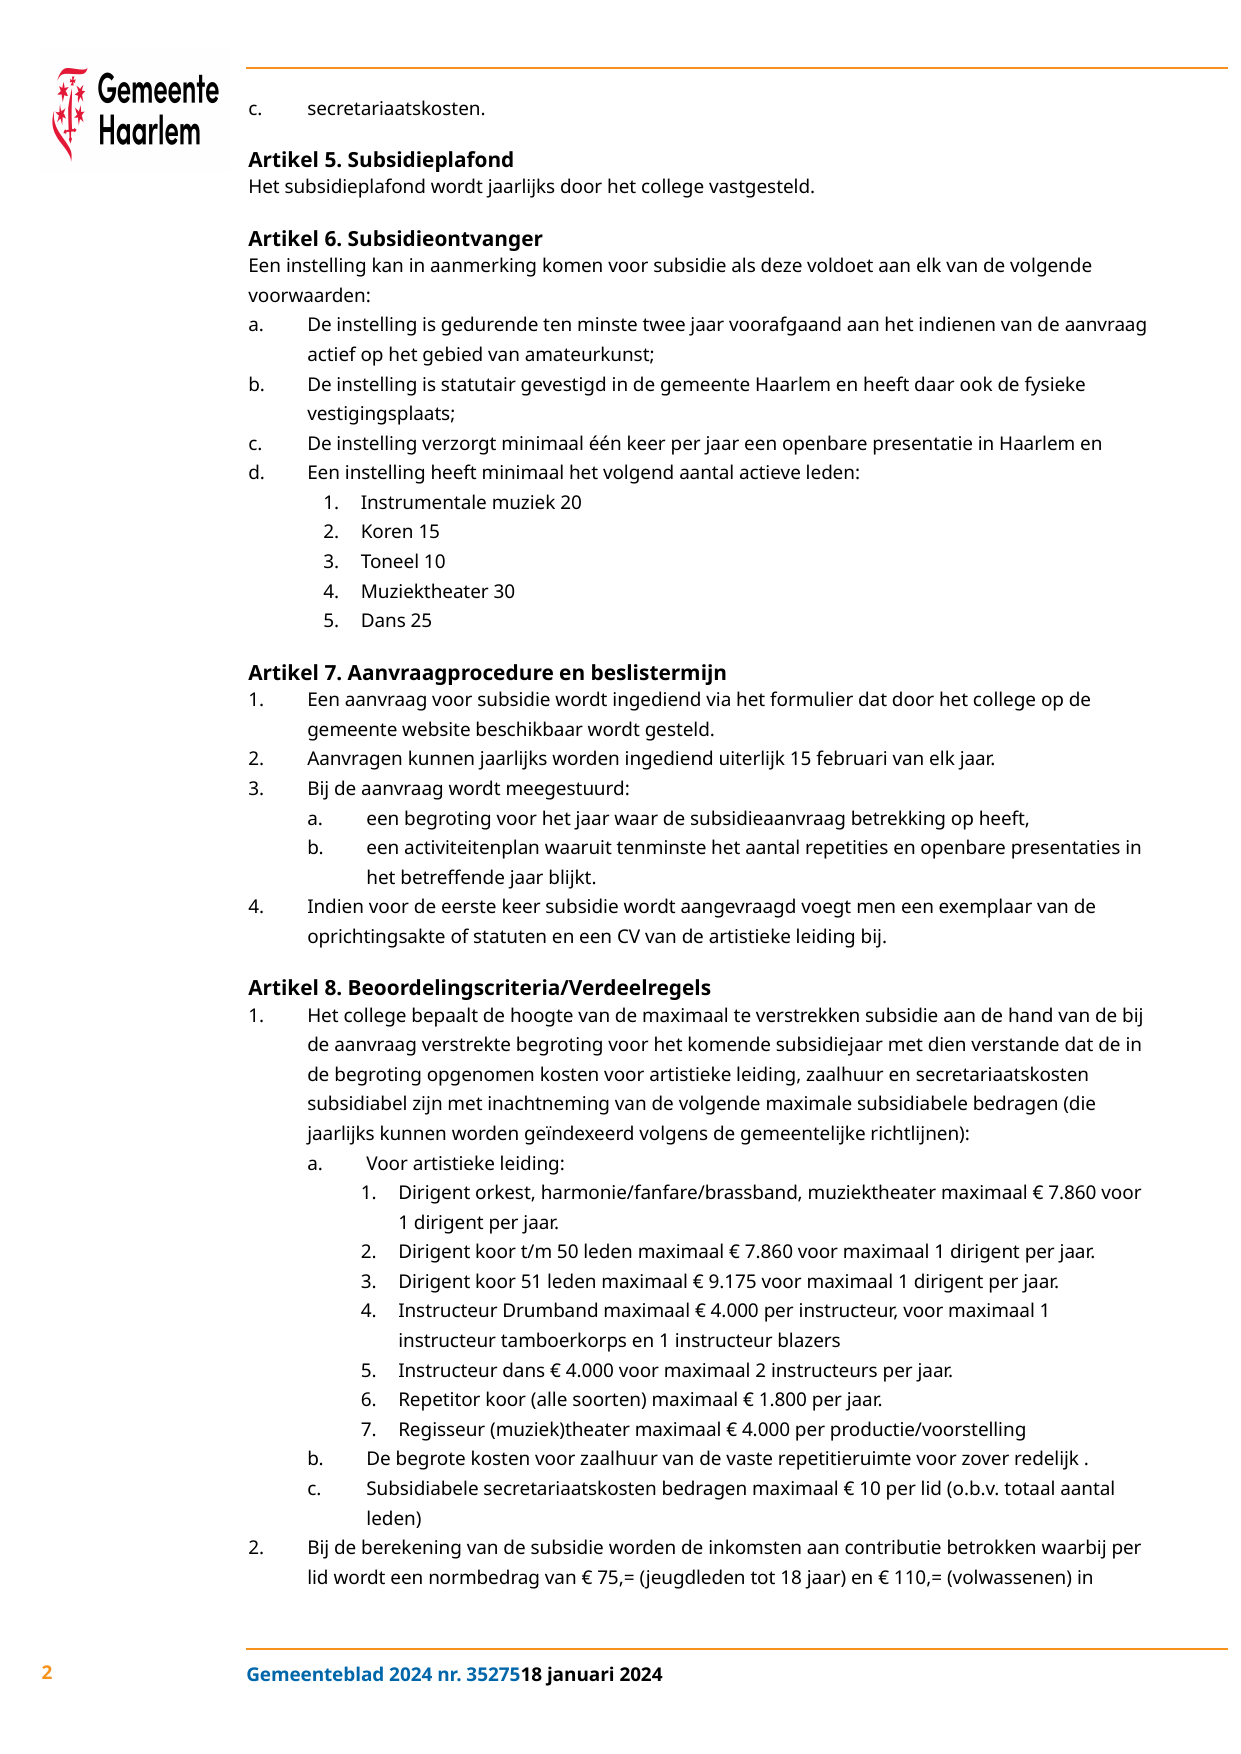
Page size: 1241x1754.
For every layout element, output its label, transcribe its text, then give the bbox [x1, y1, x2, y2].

list Koren 15 [323, 519, 1152, 544]
list Aanvragen kunnen jaarlijks worden ingediend uiterlijk 15 februari van elk jaar. [248, 746, 1152, 771]
list Bij de berekening van de subsidie worden de inkomsten aan contributie betrokken waarbij per lid wordt een normbedrag van € 75,= (jeugdleden tot 18 jaar) en € 110,= (volwassenen) in [248, 1534, 1152, 1590]
list De instelling verzorgt minimaal één keer per jaar een openbare presentatie in Haarlem en [248, 430, 1152, 456]
list Toneel 10 [323, 548, 1152, 574]
list De begrote kosten voor zaalhuur van de vaste repetitieruimte voor zover redelijk . [307, 1446, 1152, 1471]
list De instelling is gedurende ten minste twee jaar voorafgaand aan het indienen van de aanvraag actief op het gebied van amateurkunst; [248, 312, 1152, 367]
list Regisseur (muziek)theater maximaal € 4.000 per productie/voorstelling [361, 1416, 1152, 1442]
list Bij de aanvraag wordt meegestuurd: [248, 775, 1152, 801]
list een begroting voor het jaar waar de subsidieaanvraag betrekking op heeft, [307, 805, 1152, 830]
list Instructeur dans € 4.000 voor maximaal 2 instructeurs per jaar. [361, 1357, 1152, 1383]
list Dirigent koor t/m 50 leden maximaal € 7.860 voor maximaal 1 dirigent per jaar. [361, 1238, 1152, 1264]
list Voor artistieke leiding: [307, 1150, 1152, 1176]
list Indien voor de eerste keer subsidie wordt aangevraagd voegt men een exemplaar van de oprichtingsakte of statuten en een CV van de artistieke leiding bij. [248, 893, 1152, 949]
text Artikel 6. Subsidieontvanger [248, 224, 1152, 252]
list De instelling is statutair gevestigd in de gemeente Haarlem en heeft daar ook de fysieke vestigingsplaats; [248, 371, 1152, 426]
list Dirigent koor 51 leden maximaal € 9.175 voor maximaal 1 dirigent per jaar. [361, 1268, 1152, 1294]
text Artikel 7. Aanvraagprocedure en beslistermijn [248, 658, 1152, 686]
list Een instelling heeft minimaal het volgend aantal actieve leden: [248, 459, 1152, 485]
list Instructeur Drumband maximaal € 4.000 per instructeur, voor maximaal 1 instructeur tamboerkorps en 1 instructeur blazers [361, 1298, 1152, 1353]
picture [41, 47, 231, 172]
text Artikel 8. Beoordelingscriteria/Verdeelregels [248, 973, 1152, 1002]
list Muziektheater 30 [323, 578, 1152, 604]
list een activiteitenplan waaruit tenminste het aantal repetities en openbare presentaties in het betreffende jaar blijkt. [307, 834, 1152, 889]
list Dans 25 [323, 607, 1152, 633]
list secretariaatskosten. [248, 95, 1152, 121]
text Artikel 5. Subsidieplafond [248, 145, 1152, 174]
text Een instelling kan in aanmerking komen voor subsidie als deze voldoet aan elk van de volgende voorwaarden: [248, 252, 1152, 308]
text Het subsidieplafond wordt jaarlijks door het college vastgesteld. [248, 174, 1152, 199]
list Dirigent orkest, harmonie/fanfare/brassband, muziektheater maximaal € 7.860 voor 1 dirigent per jaar. [361, 1179, 1152, 1235]
list Een aanvraag voor subsidie wordt ingediend via het formulier dat door het college op de gemeente website beschikbaar wordt gesteld. [248, 686, 1152, 742]
list Repetitor koor (alle soorten) maximaal € 1.800 per jaar. [361, 1386, 1152, 1412]
list Het college bepaalt de hoogte van de maximaal te verstrekken subsidie aan de hand van de bij de aanvraag verstrekte begroting voor het komende subsidiejaar met dien verstande dat de in de begroting opgenomen kosten voor artistieke leiding, zaalhuur en secretariaatskosten subsidiabel zijn met inachtneming van de volgende maximale subsidiabele bedragen (die jaarlijks kunnen worden geïndexeerd volgens de gemeentelijke richtlijnen): [248, 1002, 1152, 1146]
list Instrumentale muziek 20 [323, 489, 1152, 515]
list Subsidiabele secretariaatskosten bedragen maximaal € 10 per lid (o.b.v. totaal aantal leden) [307, 1475, 1152, 1531]
